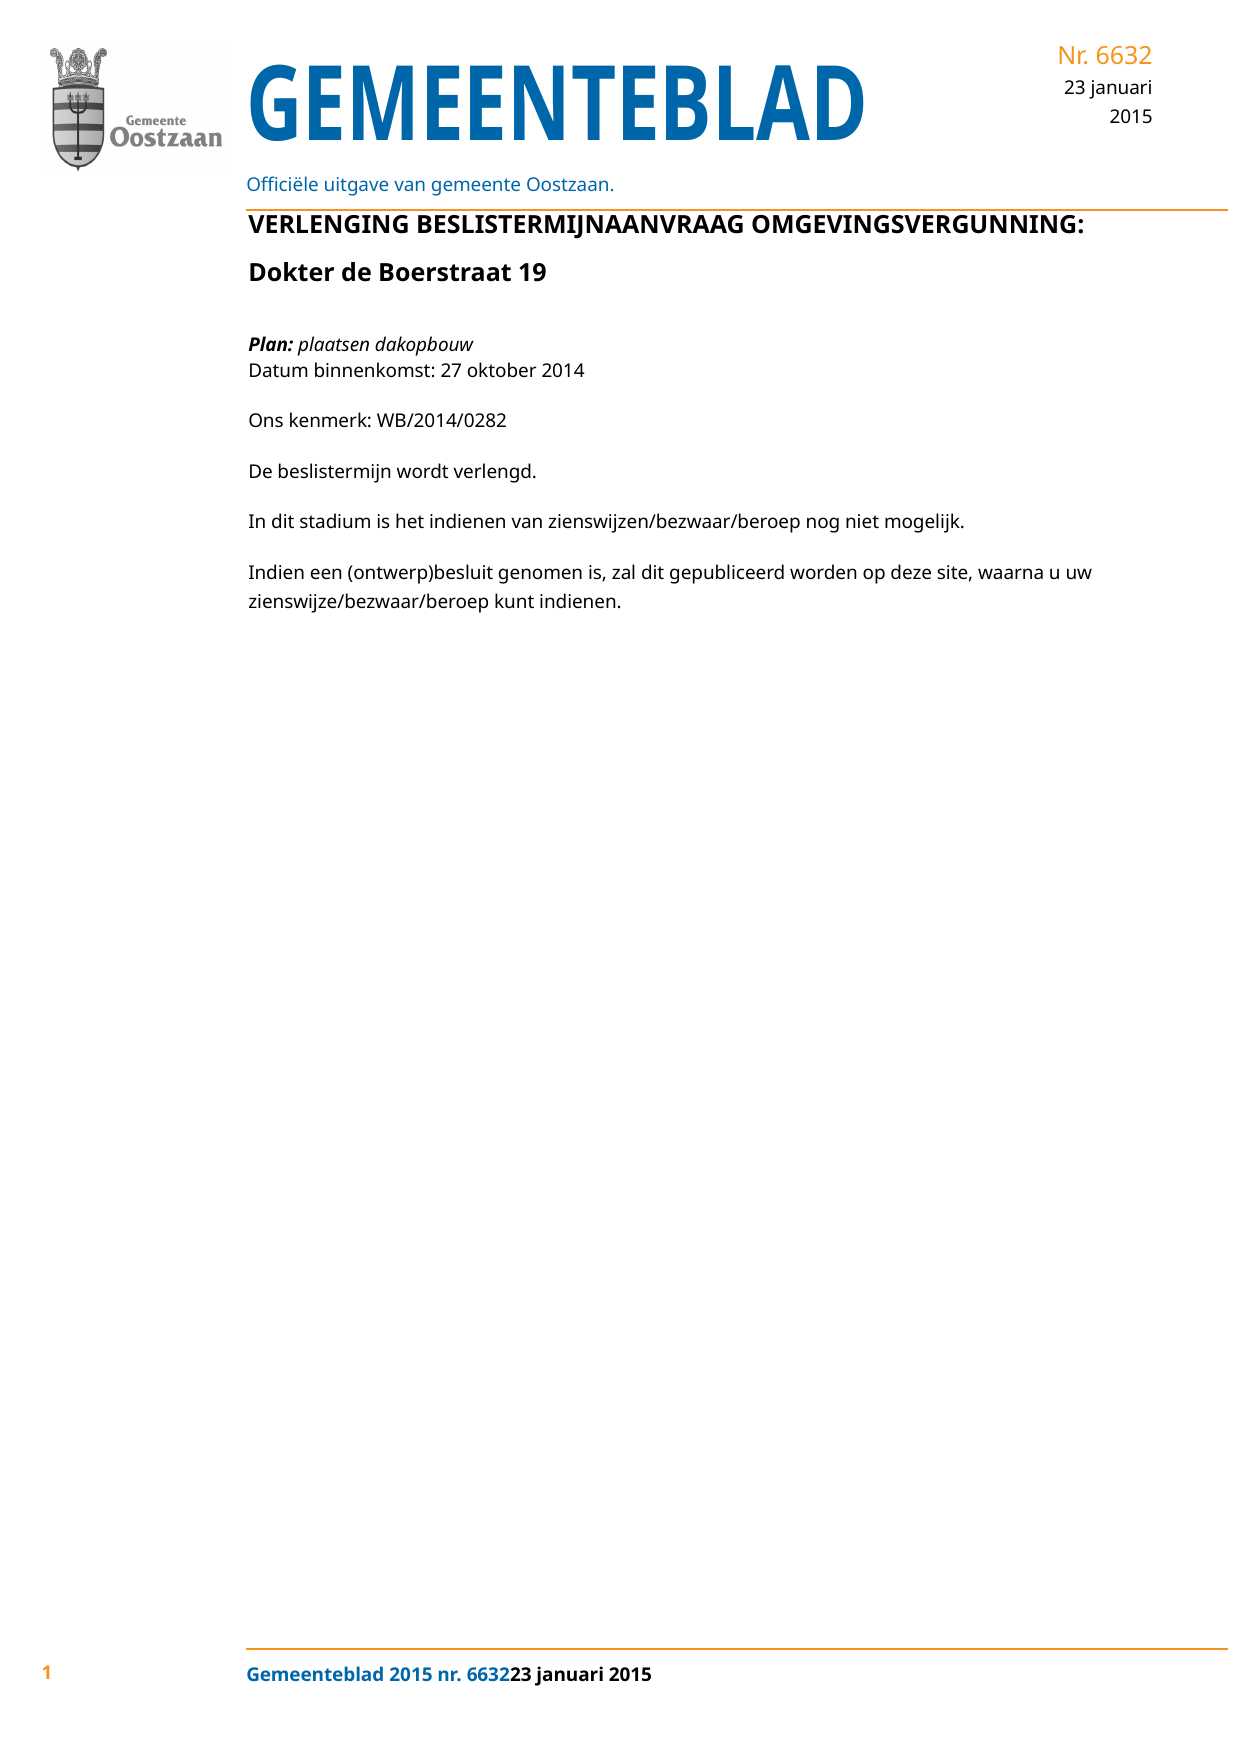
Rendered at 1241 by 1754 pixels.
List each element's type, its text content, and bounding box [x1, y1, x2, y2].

picture [41, 47, 231, 172]
text In dit stadium is het indienen van zienswijzen/bezwaar/beroep nog niet mogelijk. [248, 508, 1152, 534]
text Datum binnenkomst: 27 oktober 2014 [248, 357, 1152, 383]
text Plan: plaatsen dakopbouw [248, 331, 1152, 357]
text Ons kenmerk: WB/2014/0282 [248, 408, 1152, 433]
text De beslistermijn wordt verlengd. [248, 458, 1152, 484]
text VERLENGING BESLISTERMIJNAANVRAAG OMGEVINGSVERGUNNING: Dokter de Boerstraat 19 [248, 211, 1152, 288]
text Indien een (ontwerp)besluit genomen is, zal dit gepubliceerd worden op deze site, waarna u uw zienswijze/bezwaar/beroep kunt indienen. [248, 559, 1152, 614]
